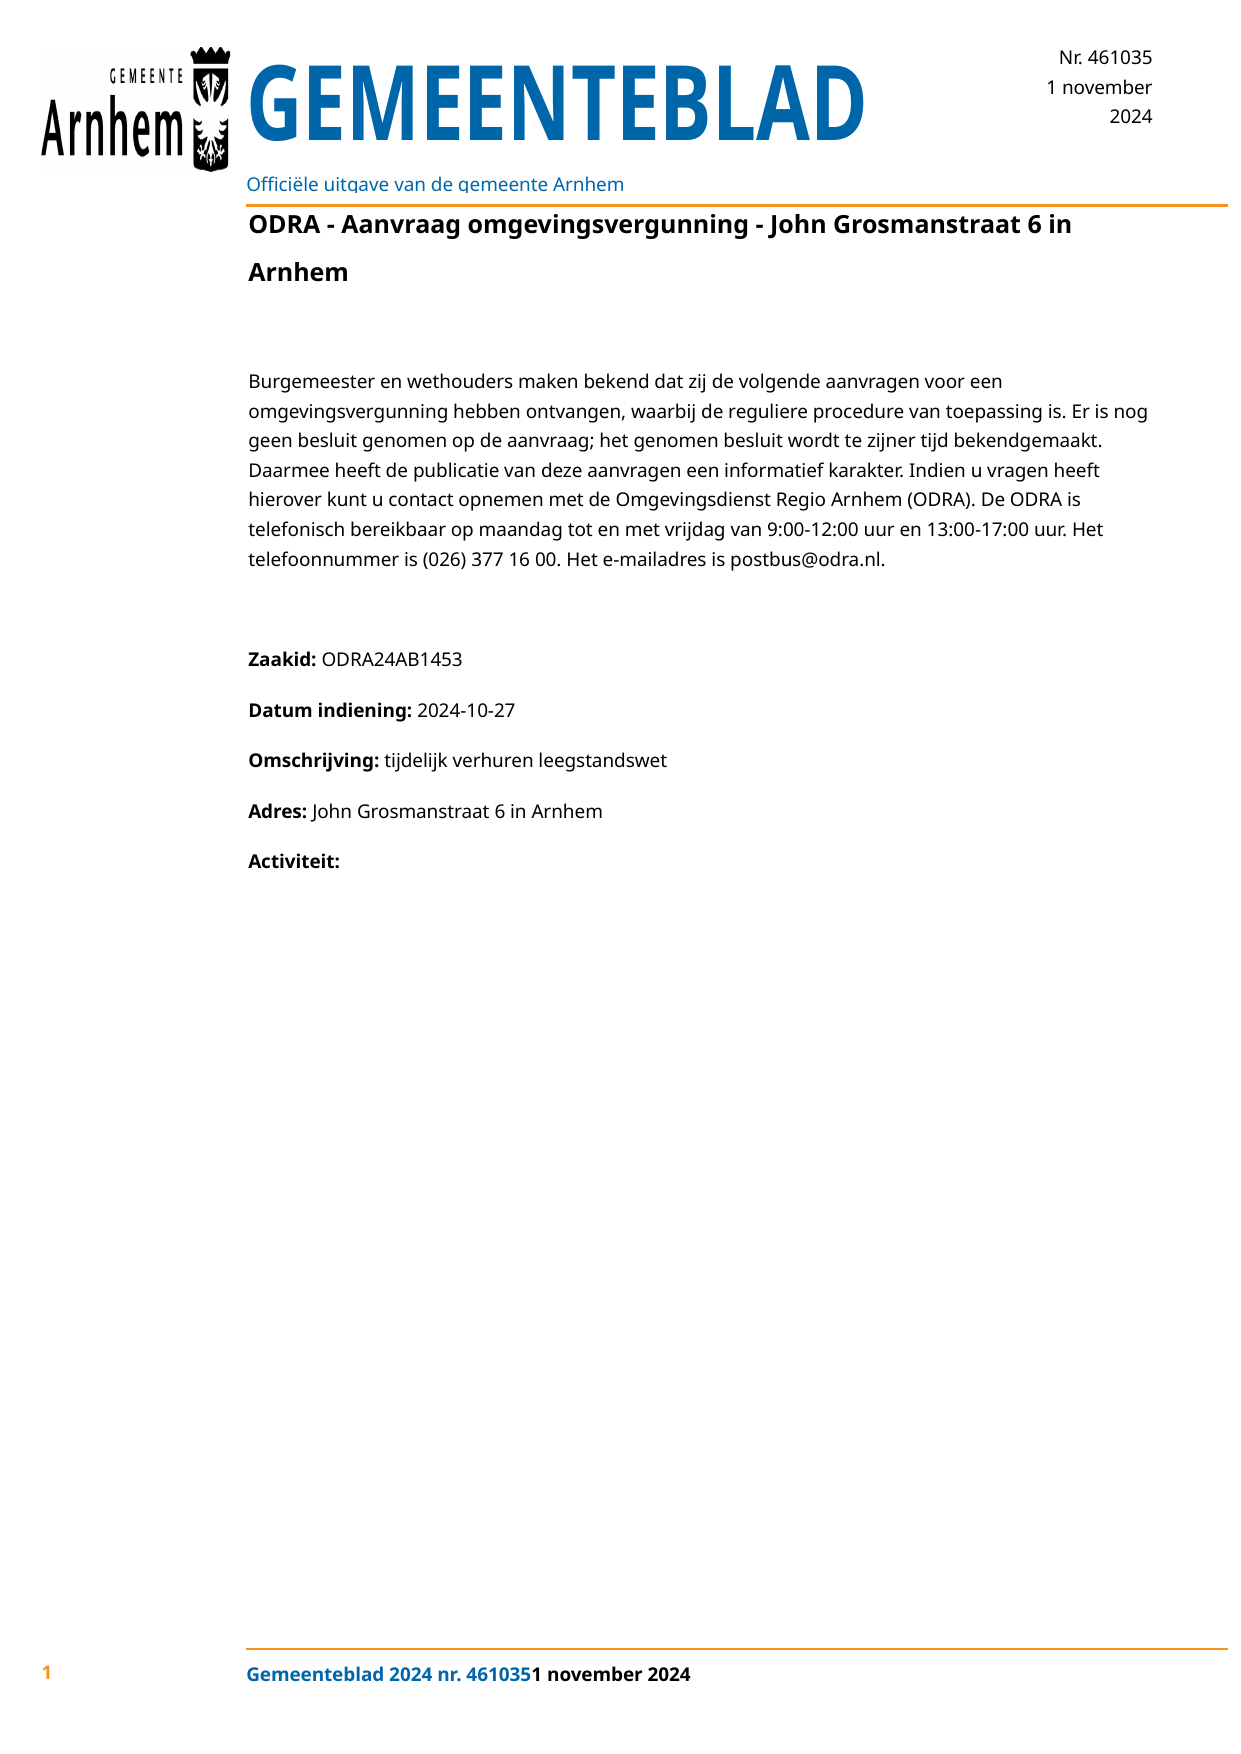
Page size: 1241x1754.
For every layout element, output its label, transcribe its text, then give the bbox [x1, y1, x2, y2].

picture [41, 47, 231, 172]
text Zaakid: ODRA24AB1453 [248, 647, 1152, 672]
text Adres: John Grosmanstraat 6 in Arnhem [248, 798, 1152, 824]
text ODRA - Aanvraag omgevingsvergunning - John Grosmanstraat 6 in Arnhem [248, 207, 1152, 288]
text Omschrijving: tijdelijk verhuren leegstandswet [248, 747, 1152, 773]
text Datum indiening: 2024-10-27 [248, 697, 1152, 723]
text Burgemeester en wethouders maken bekend dat zij de volgende aanvragen voor een omgevingsvergunning hebben ontvangen, waarbij de reguliere procedure van toepassing is. Er is nog geen besluit genomen op de aanvraag; het genomen besluit wordt te zijner tijd bekendgemaakt. Daarmee heeft de publicatie van deze aanvragen een informatief karakter. Indien u vragen heeft hierover kunt u contact opnemen met de Omgevingsdienst Regio Arnhem (ODRA). De ODRA is telefonisch bereikbaar op maandag tot en met vrijdag van 9:00-12:00 uur en 13:00-17:00 uur. Het telefoonnummer is (026) 377 16 00. Het e-mailadres is postbus@odra.nl. [248, 368, 1152, 572]
text Activiteit: [248, 848, 1152, 874]
